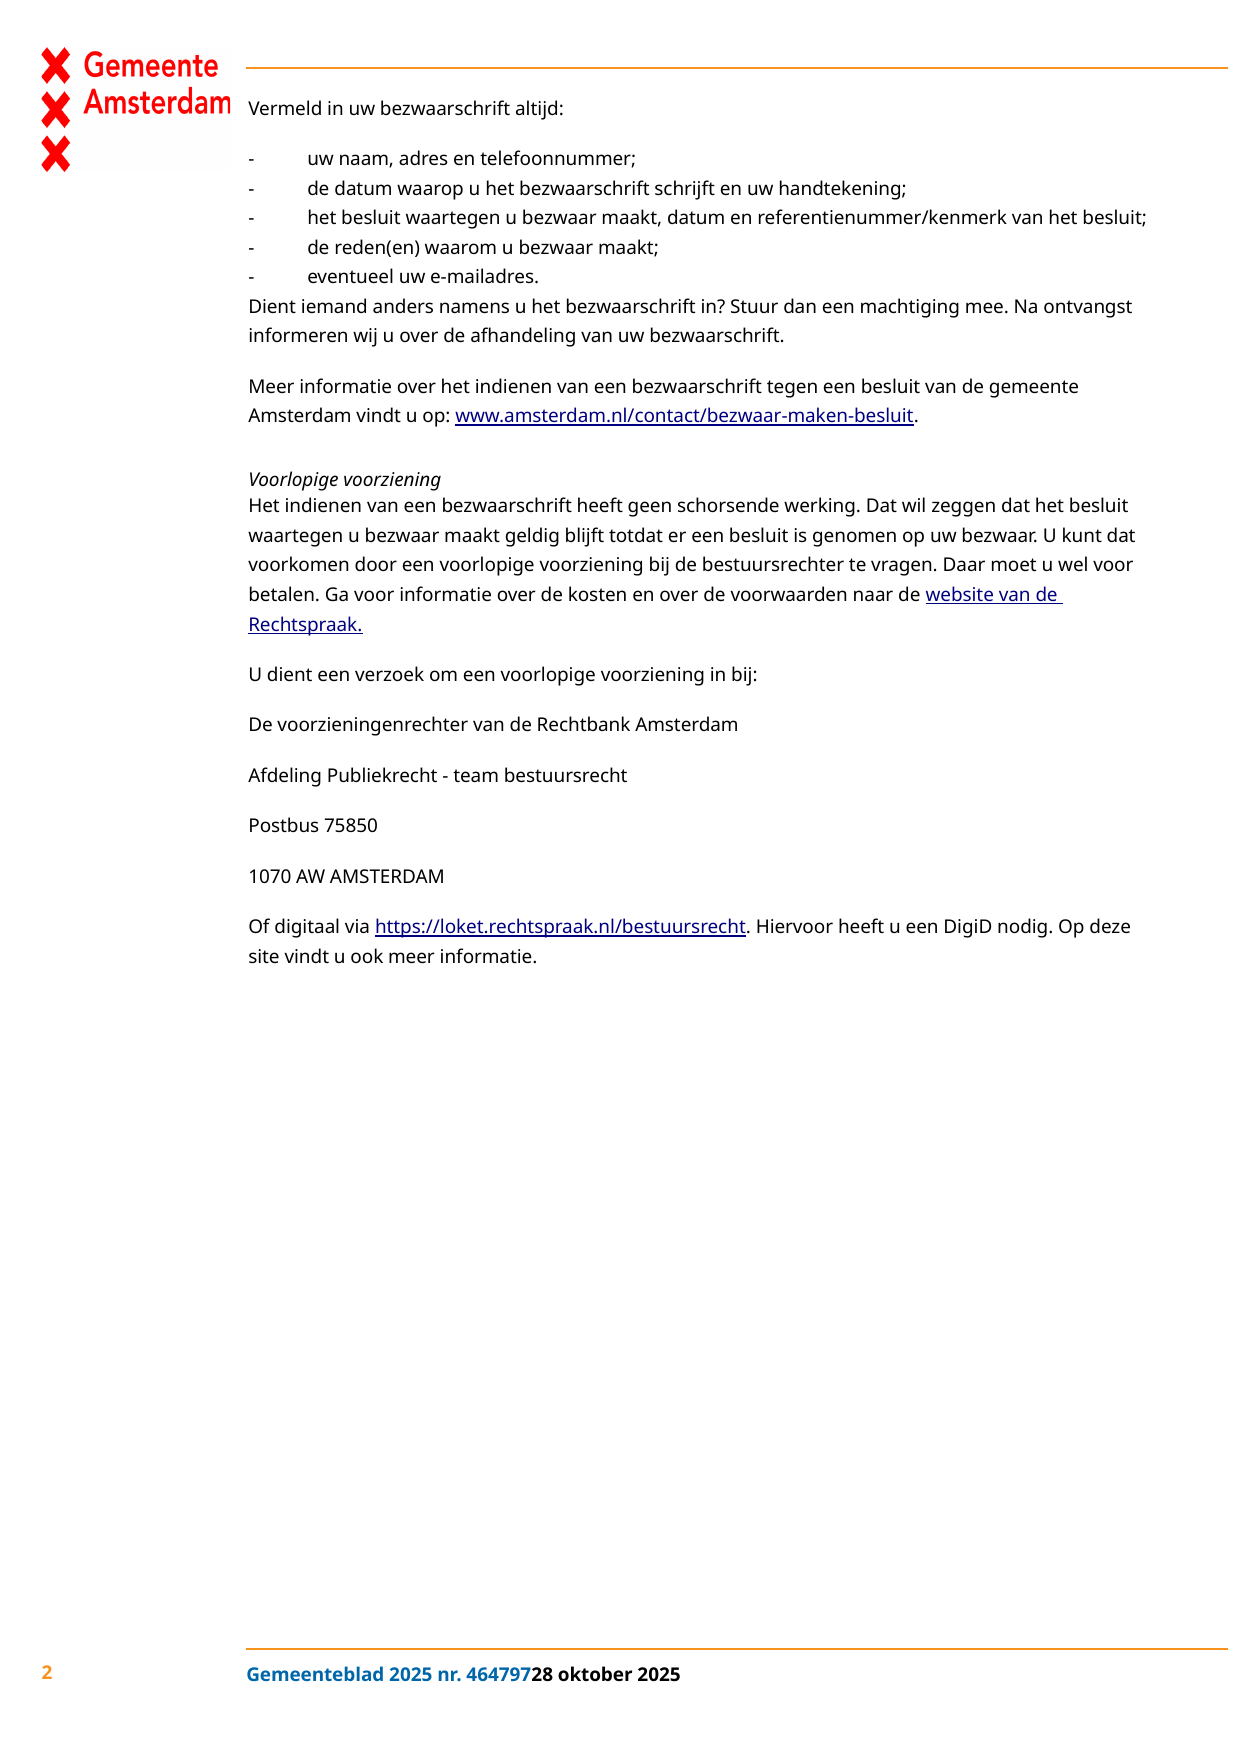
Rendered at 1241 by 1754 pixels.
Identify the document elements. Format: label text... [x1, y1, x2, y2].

list de reden(en) waarom u bezwaar maakt; [248, 234, 1152, 260]
text Meer informatie over het indienen van een bezwaarschrift tegen een besluit van de gemeente Amsterdam vindt u op: www.amsterdam.nl/contact/bezwaar-maken-besluit. [248, 373, 1152, 428]
text Of digitaal via https://loket.rechtspraak.nl/bestuursrecht. Hiervoor heeft u een DigiD nodig. Op deze site vindt u ook meer informatie. [248, 913, 1152, 968]
text Dient iemand anders namens u het bezwaarschrift in? Stuur dan een machtiging mee. Na ontvangst informeren wij u over de afhandeling van uw bezwaarschrift. [248, 293, 1152, 348]
list de datum waarop u het bezwaarschrift schrijft en uw handtekening; [248, 175, 1152, 201]
text Postbus 75850 [248, 812, 1152, 838]
text U dient een verzoek om een voorlopige voorziening in bij: [248, 661, 1152, 687]
list het besluit waartegen u bezwaar maakt, datum en referentienummer/kenmerk van het besluit; [248, 204, 1152, 230]
text Het indienen van een bezwaarschrift heeft geen schorsende werking. Dat wil zeggen dat het besluit waartegen u bezwaar maakt geldig blijft totdat er een besluit is genomen op uw bezwaar. U kunt dat voorkomen door een voorlopige voorziening bij de bestuursrechter te vragen. Daar moet u wel voor betalen. Ga voor informatie over de kosten en over de voorwaarden naar de website van de Rechtspraak. [248, 492, 1152, 636]
picture [41, 47, 231, 172]
text Vermeld in uw bezwaarschrift altijd: [248, 95, 1152, 121]
text Afdeling Publiekrecht - team bestuursrecht [248, 762, 1152, 788]
text 1070 AW AMSTERDAM [248, 863, 1152, 888]
text De voorzieningenrechter van de Rechtbank Amsterdam [248, 712, 1152, 737]
list eventueel uw e-mailadres. [248, 263, 1152, 289]
list uw naam, adres en telefoonnummer; [248, 145, 1152, 171]
text Voorlopige voorziening [248, 467, 1152, 492]
